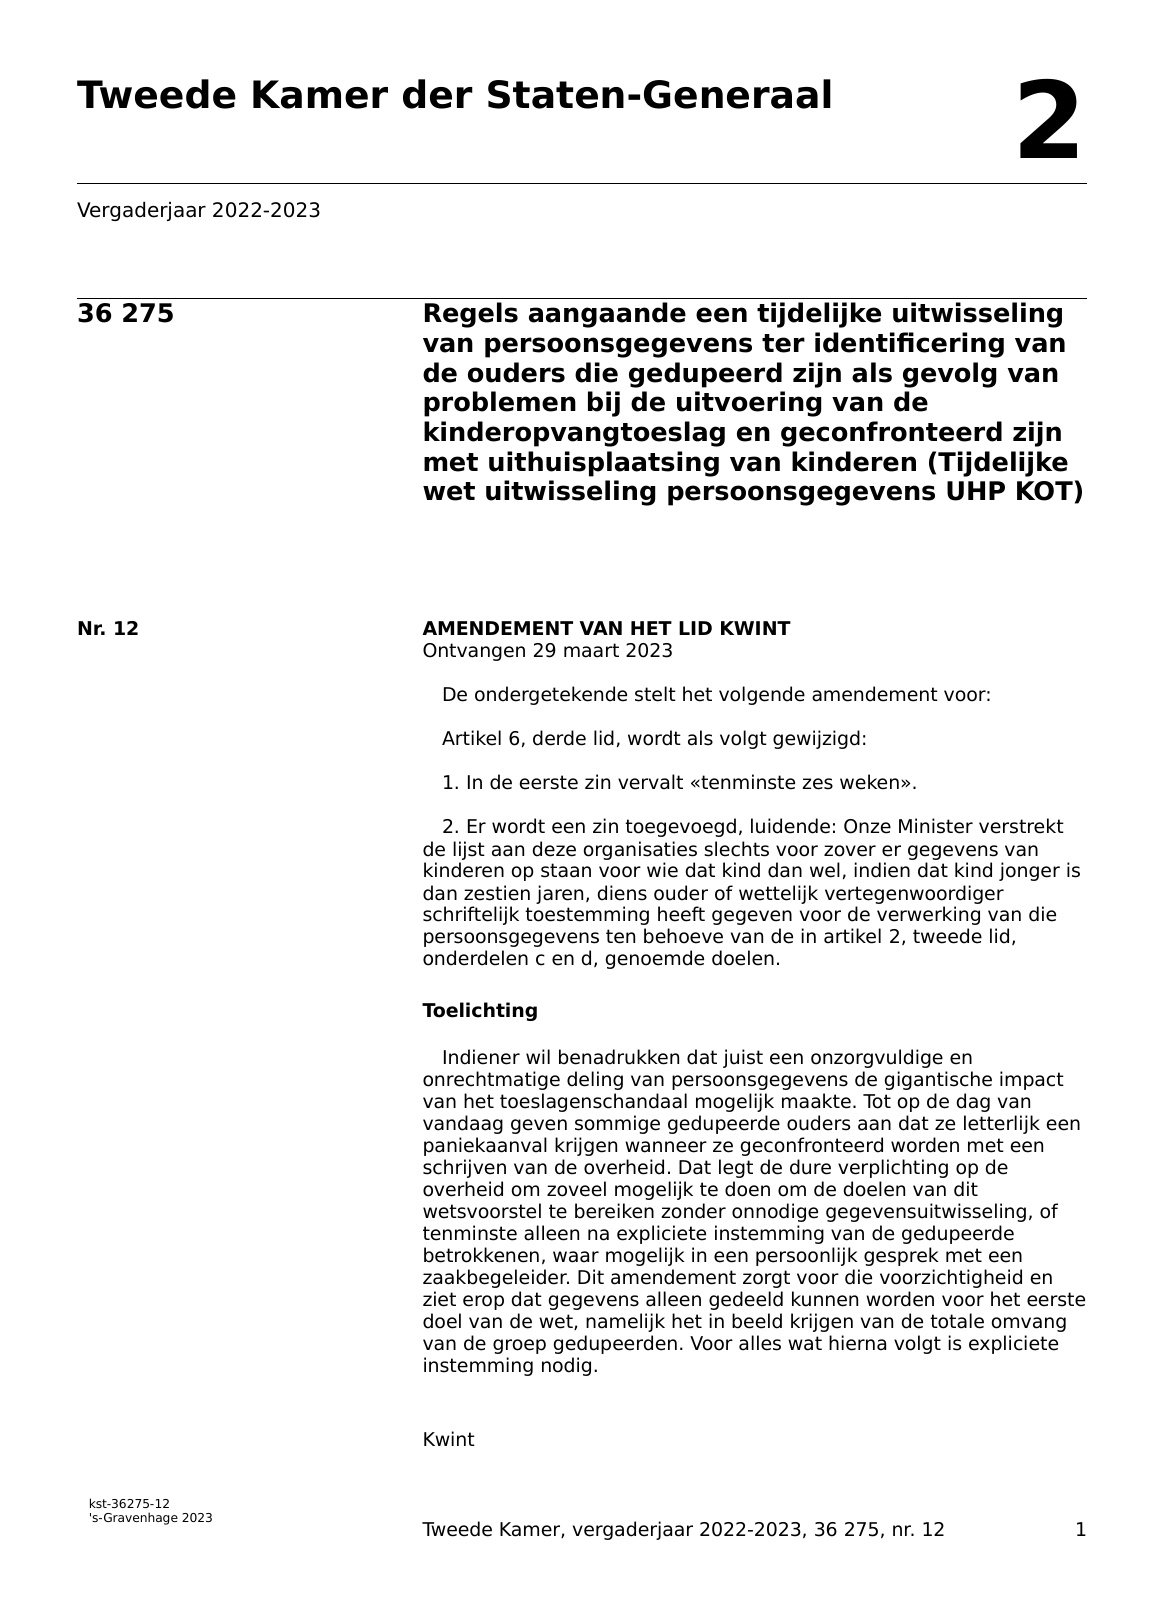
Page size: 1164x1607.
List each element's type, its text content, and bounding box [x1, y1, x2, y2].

text Artikel 6, derde lid, wordt als volgt gewijzigd: [422, 728, 1087, 750]
text De ondergetekende stelt het volgende amendement voor: [422, 684, 1087, 706]
table_cell Vergaderjaar 2022-2023 [77, 184, 1087, 298]
text Indiener wil benadrukken dat juist een onzorgvuldige en onrechtmatige deling van persoonsgegevens de gigantische impact van het toeslagenschandaal mogelijk maakte. Tot op de dag van vandaag geven sommige gedupeerde ouders aan dat ze letterlijk een paniekaanval krijgen wanneer ze geconfronteerd worden met een schrijven van de overheid. Dat legt de dure verplichting op de overheid om zoveel mogelijk te doen om de doelen van dit wetsvoorstel te bereiken zonder onnodige gegevensuitwisseling, of tenminste alleen na expliciete instemming van de gedupeerde betrokkenen, waar mogelijk in een persoonlijk gesprek met een zaakbegeleider. Dit amendement zorgt voor die voorzichtigheid en ziet erop dat gegevens alleen gedeeld kunnen worden voor het eerste doel van de wet, namelijk het in beeld krijgen van de totale omvang van de groep gedupeerden. Voor alles wat hierna volgt is expliciete instemming nodig. [422, 1047, 1087, 1377]
subtitle Toelichting [422, 1000, 1087, 1022]
text Ontvangen 29 maart 2023 [422, 640, 1087, 662]
text 2. Er wordt een zin toegevoegd, luidende: Onze Minister verstrekt de lijst aan deze organisaties slechts voor zover er gegevens van kinderen op staan voor wie dat kind dan wel, indien dat kind jonger is dan zestien jaren, diens ouder of wettelijk vertegenwoordiger schriftelijk toestemming heeft gegeven voor de verwerking van die persoonsgegevens ten behoeve van de in artikel 2, tweede lid, onderdelen c en d, genoemde doelen. [422, 816, 1087, 970]
table_header Tweede Kamer der Staten-Generaal [77, 59, 886, 183]
text 1. In de eerste zin vervalt «tenminste zes weken». [422, 772, 1087, 794]
text Kwint [422, 1407, 1087, 1451]
table_header 2 [886, 59, 1087, 183]
text 's-Gravenhage 2023 [88, 1511, 323, 1525]
text kst-36275-12 [88, 1497, 323, 1511]
subtitle 36 275 Regels aangaande een tijdelijke uitwisseling van persoonsgegevens ter identificering van de ouders die gedupeerd zijn als gevolg van problemen bij de uitvoering van de kinderopvangtoeslag en geconfronteerd zijn met uithuisplaatsing van kinderen (Tijdelijke wet uitwisseling persoonsgegevens UHP KOT) [77, 299, 1087, 507]
subtitle Nr. 12 AMENDEMENT VAN HET LID KWINT [77, 618, 1087, 640]
